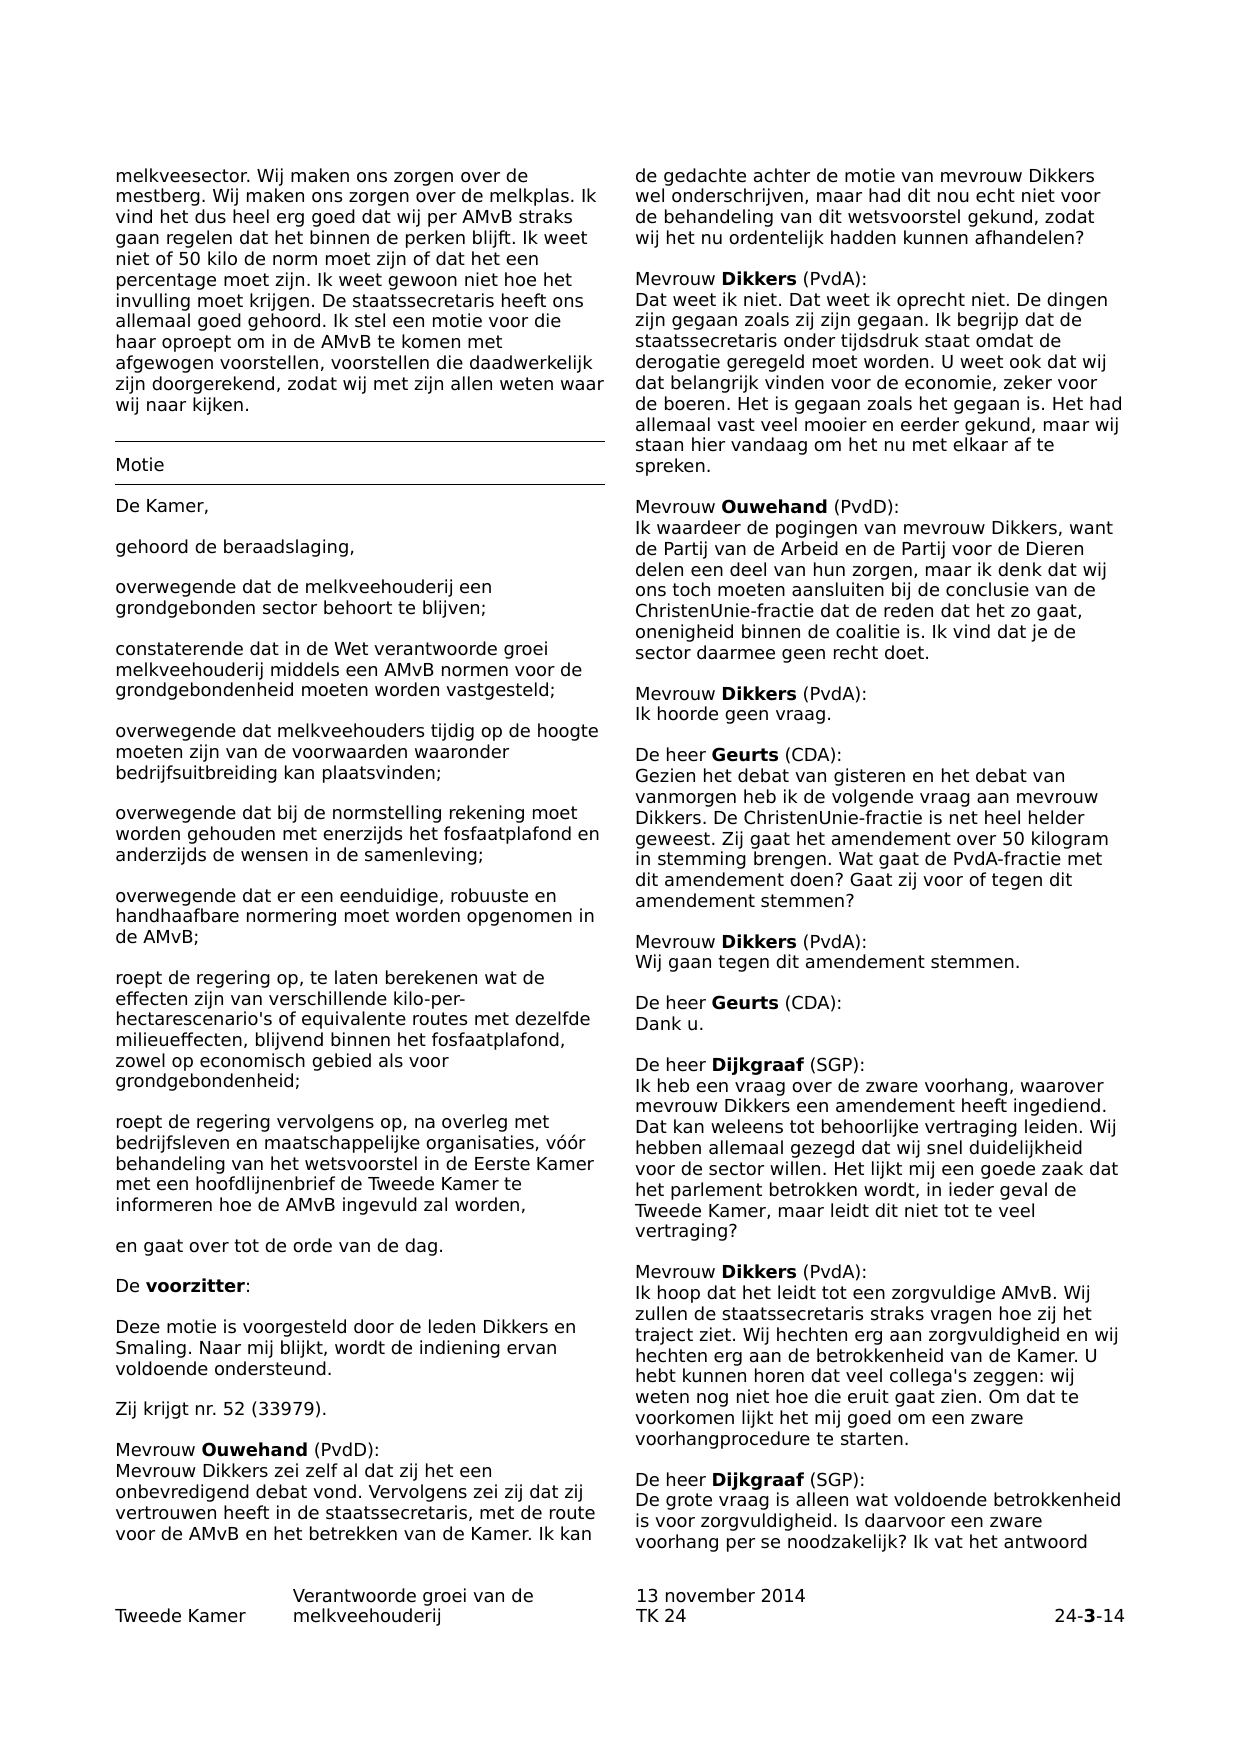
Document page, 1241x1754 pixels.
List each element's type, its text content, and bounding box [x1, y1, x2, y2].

text Dat weet ik niet. Dat weet ik oprecht niet. De dingen zijn gegaan zoals zij zijn gegaan. Ik begrijp dat de staatssecretaris onder tijdsdruk staat omdat de derogatie geregeld moet worden. U weet ook dat wij dat belangrijk vinden voor de economie, zeker voor de boeren. Het is gegaan zoals het gegaan is. Het had allemaal vast veel mooier en eerder gekund, maar wij staan hier vandaag om het nu met elkaar af te spreken. [635, 289, 1125, 477]
text De voorzitter: [115, 1276, 605, 1297]
text Ik waardeer de pogingen van mevrouw Dikkers, want de Partij van de Arbeid en de Partij voor de Dieren delen een deel van hun zorgen, maar ik denk dat wij ons toch moeten aansluiten bij de conclusie van de ChristenUnie-fractie dat de reden dat het zo gaat, onenigheid binnen de coalitie is. Ik vind dat je de sector daarmee geen recht doet. [635, 518, 1125, 663]
text Zij krijgt nr. 52 (33979). [115, 1399, 605, 1420]
text melkveesector. Wij maken ons zorgen over de mestberg. Wij maken ons zorgen over de melkplas. Ik vind het dus heel erg goed dat wij per AMvB straks gaan regelen dat het binnen de perken blijft. Ik weet niet of 50 kilo de norm moet zijn of dat het een percentage moet zijn. Ik weet gewoon niet hoe het invulling moet krijgen. De staatssecretaris heeft ons allemaal goed gehoord. Ik stel een motie voor die haar oproept om in de AMvB te komen met afgewogen voorstellen, voorstellen die daadwerkelijk zijn doorgerekend, zodat wij met zijn allen weten waar wij naar kijken. [115, 165, 605, 415]
text Mevrouw Dikkers (PvdA): [635, 269, 1125, 289]
text Deze motie is voorgesteld door de leden Dikkers en Smaling. Naar mij blijkt, wordt de indiening ervan voldoende ondersteund. [115, 1317, 605, 1379]
text De heer Dijkgraaf (SGP): [635, 1469, 1125, 1490]
text constaterende dat in de Wet verantwoorde groei melkveehouderij middels een AMvB normen voor de grondgebondenheid moeten worden vastgesteld; [115, 639, 605, 701]
text Ik heb een vraag over de zware voorhang, waarover mevrouw Dikkers een amendement heeft ingediend. Dat kan weleens tot behoorlijke vertraging leiden. Wij hebben allemaal gezegd dat wij snel duidelijkheid voor de sector willen. Het lijkt mij een goede zaak dat het parlement betrokken wordt, in ieder geval de Tweede Kamer, maar leidt dit niet tot te veel vertraging? [635, 1075, 1125, 1242]
text Ik hoorde geen vraag. [635, 704, 1125, 725]
text Mevrouw Dikkers (PvdA): [635, 1262, 1125, 1283]
text roept de regering op, te laten berekenen wat de effecten zijn van verschillende kilo-per-hectarescenario's of equivalente routes met dezelfde milieueffecten, blijvend binnen het fosfaatplafond, zowel op economisch gebied als voor grondgebondenheid; [115, 968, 605, 1092]
text De heer Geurts (CDA): [635, 993, 1125, 1014]
text overwegende dat melkveehouders tijdig op de hoogte moeten zijn van de voorwaarden waaronder bedrijfsuitbreiding kan plaatsvinden; [115, 721, 605, 783]
text De heer Geurts (CDA): [635, 745, 1125, 766]
text overwegende dat er een eenduidige, robuuste en handhaafbare normering moet worden opgenomen in de AMvB; [115, 885, 605, 948]
text gehoord de beraadslaging, [115, 537, 605, 557]
text Motie [115, 455, 605, 476]
text overwegende dat bij de normstelling rekening moet worden gehouden met enerzijds het fosfaatplafond en anderzijds de wensen in de samenleving; [115, 803, 605, 865]
text De Kamer, [115, 496, 605, 517]
text Wij gaan tegen dit amendement stemmen. [635, 952, 1125, 973]
text De grote vraag is alleen wat voldoende betrokkenheid is voor zorgvuldigheid. Is daarvoor een zware voorhang per se noodzakelijk? Ik vat het antwoord [635, 1490, 1125, 1553]
text overwegende dat de melkveehouderij een grondgebonden sector behoort te blijven; [115, 577, 605, 619]
text Ik hoop dat het leidt tot een zorgvuldige AMvB. Wij zullen de staatssecretaris straks vragen hoe zij het traject ziet. Wij hechten erg aan zorgvuldigheid en wij hechten erg aan de betrokkenheid van de Kamer. U hebt kunnen horen dat veel collega's zeggen: wij weten nog niet hoe die eruit gaat zien. Om dat te voorkomen lijkt het mij goed om een zware voorhangprocedure te starten. [635, 1283, 1125, 1449]
text Mevrouw Dikkers zei zelf al dat zij het een onbevredigend debat vond. Vervolgens zei zij dat zij vertrouwen heeft in de staatssecretaris, met de route voor de AMvB en het betrekken van de Kamer. Ik kan [115, 1461, 605, 1544]
text Mevrouw Ouwehand (PvdD): [115, 1440, 605, 1461]
text De heer Dijkgraaf (SGP): [635, 1055, 1125, 1075]
text en gaat over tot de orde van de dag. [115, 1236, 605, 1256]
text roept de regering vervolgens op, na overleg met bedrijfsleven en maatschappelijke organisaties, vóór behandeling van het wetsvoorstel in de Eerste Kamer met een hoofdlijnenbrief de Tweede Kamer te informeren hoe de AMvB ingevuld zal worden, [115, 1112, 605, 1216]
text Dank u. [635, 1014, 1125, 1035]
text Mevrouw Dikkers (PvdA): [635, 683, 1125, 704]
text Mevrouw Dikkers (PvdA): [635, 932, 1125, 952]
text de gedachte achter de motie van mevrouw Dikkers wel onderschrijven, maar had dit nou echt niet voor de behandeling van dit wetsvoorstel gekund, zodat wij het nu ordentelijk hadden kunnen afhandelen? [635, 165, 1125, 249]
text Mevrouw Ouwehand (PvdD): [635, 497, 1125, 518]
text Gezien het debat van gisteren en het debat van vanmorgen heb ik de volgende vraag aan mevrouw Dikkers. De ChristenUnie-fractie is net heel helder geweest. Zij gaat het amendement over 50 kilogram in stemming brengen. Wat gaat de PvdA-fractie met dit amendement doen? Gaat zij voor of tegen dit amendement stemmen? [635, 766, 1125, 912]
